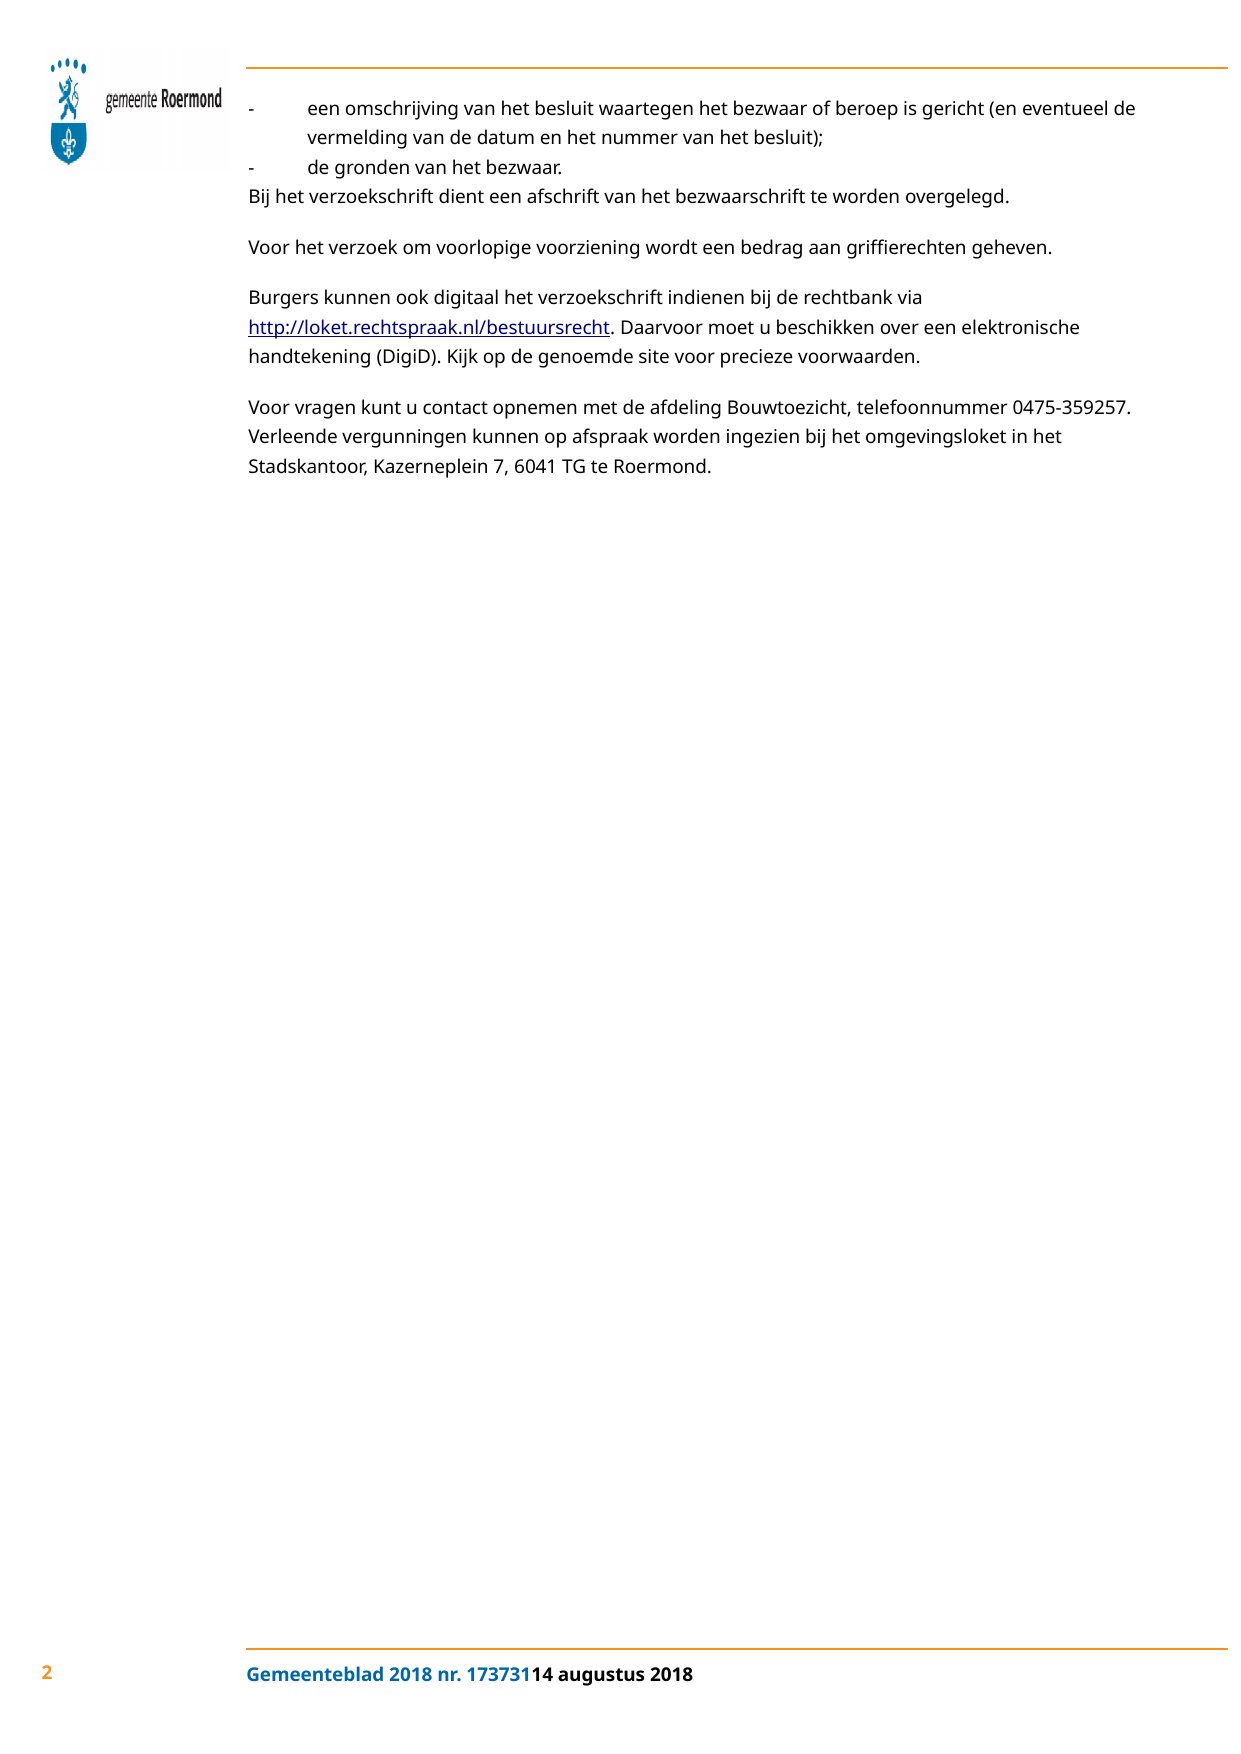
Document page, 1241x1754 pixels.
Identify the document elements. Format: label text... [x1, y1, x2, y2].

text Voor het verzoek om voorlopige voorziening wordt een bedrag aan griffierechten geheven. [248, 234, 1152, 260]
picture [41, 47, 231, 172]
text Burgers kunnen ook digitaal het verzoekschrift indienen bij de rechtbank via http://loket.rechtspraak.nl/bestuursrecht. Daarvoor moet u beschikken over een elektronische handtekening (DigiD). Kijk op de genoemde site voor precieze voorwaarden. [248, 284, 1152, 369]
text Bij het verzoekschrift dient een afschrift van het bezwaarschrift te worden overgelegd. [248, 183, 1152, 209]
list de gronden van het bezwaar. [248, 154, 1152, 180]
text Voor vragen kunt u contact opnemen met de afdeling Bouwtoezicht, telefoonnummer 0475-359257. Verleende vergunningen kunnen op afspraak worden ingezien bij het omgevingsloket in het Stadskantoor, Kazerneplein 7, 6041 TG te Roermond. [248, 394, 1152, 479]
list een omschrijving van het besluit waartegen het bezwaar of beroep is gericht (en eventueel de vermelding van de datum en het nummer van het besluit); [248, 95, 1152, 150]
